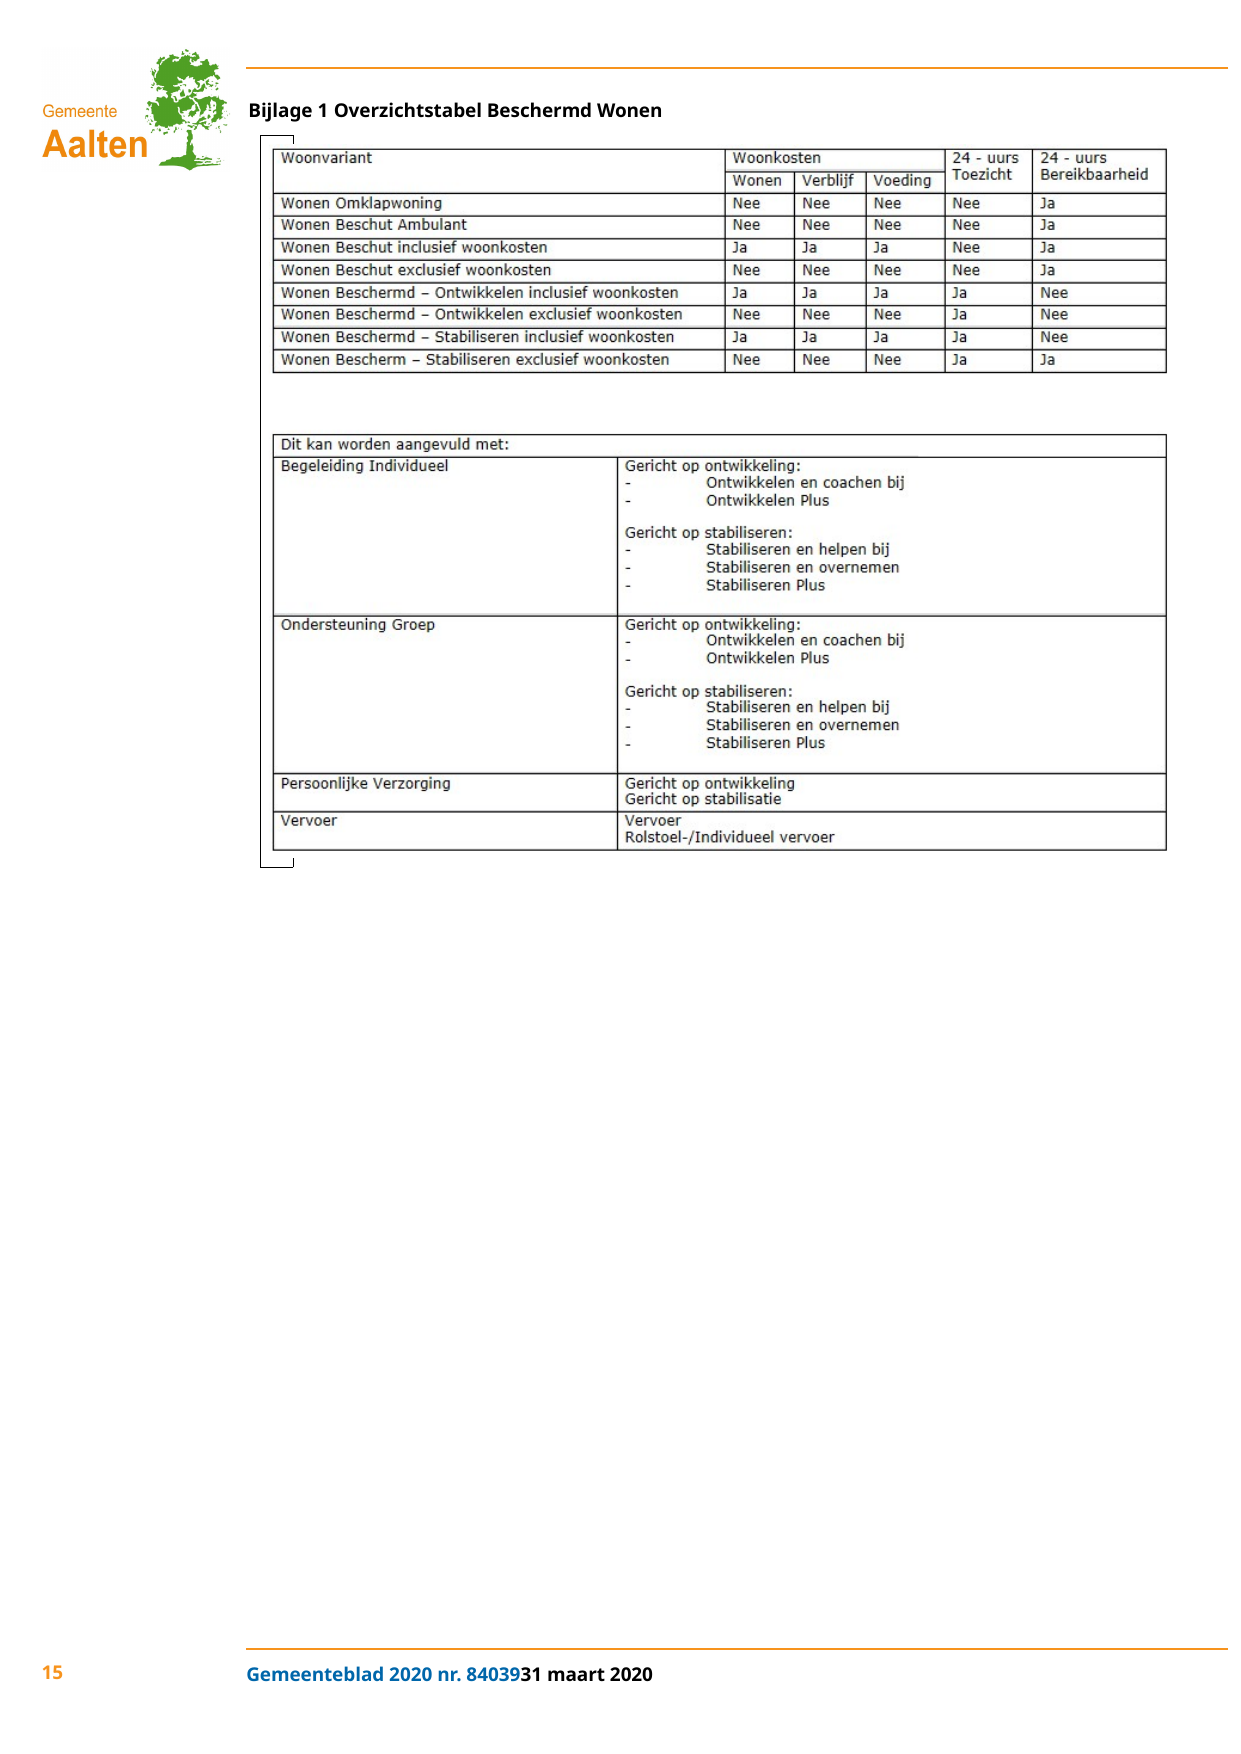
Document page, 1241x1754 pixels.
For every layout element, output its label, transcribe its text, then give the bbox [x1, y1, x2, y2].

text Bijlage 1 Overzichtstabel Beschermd Wonen [248, 95, 1152, 123]
picture [268, 144, 1173, 858]
picture [41, 47, 231, 172]
